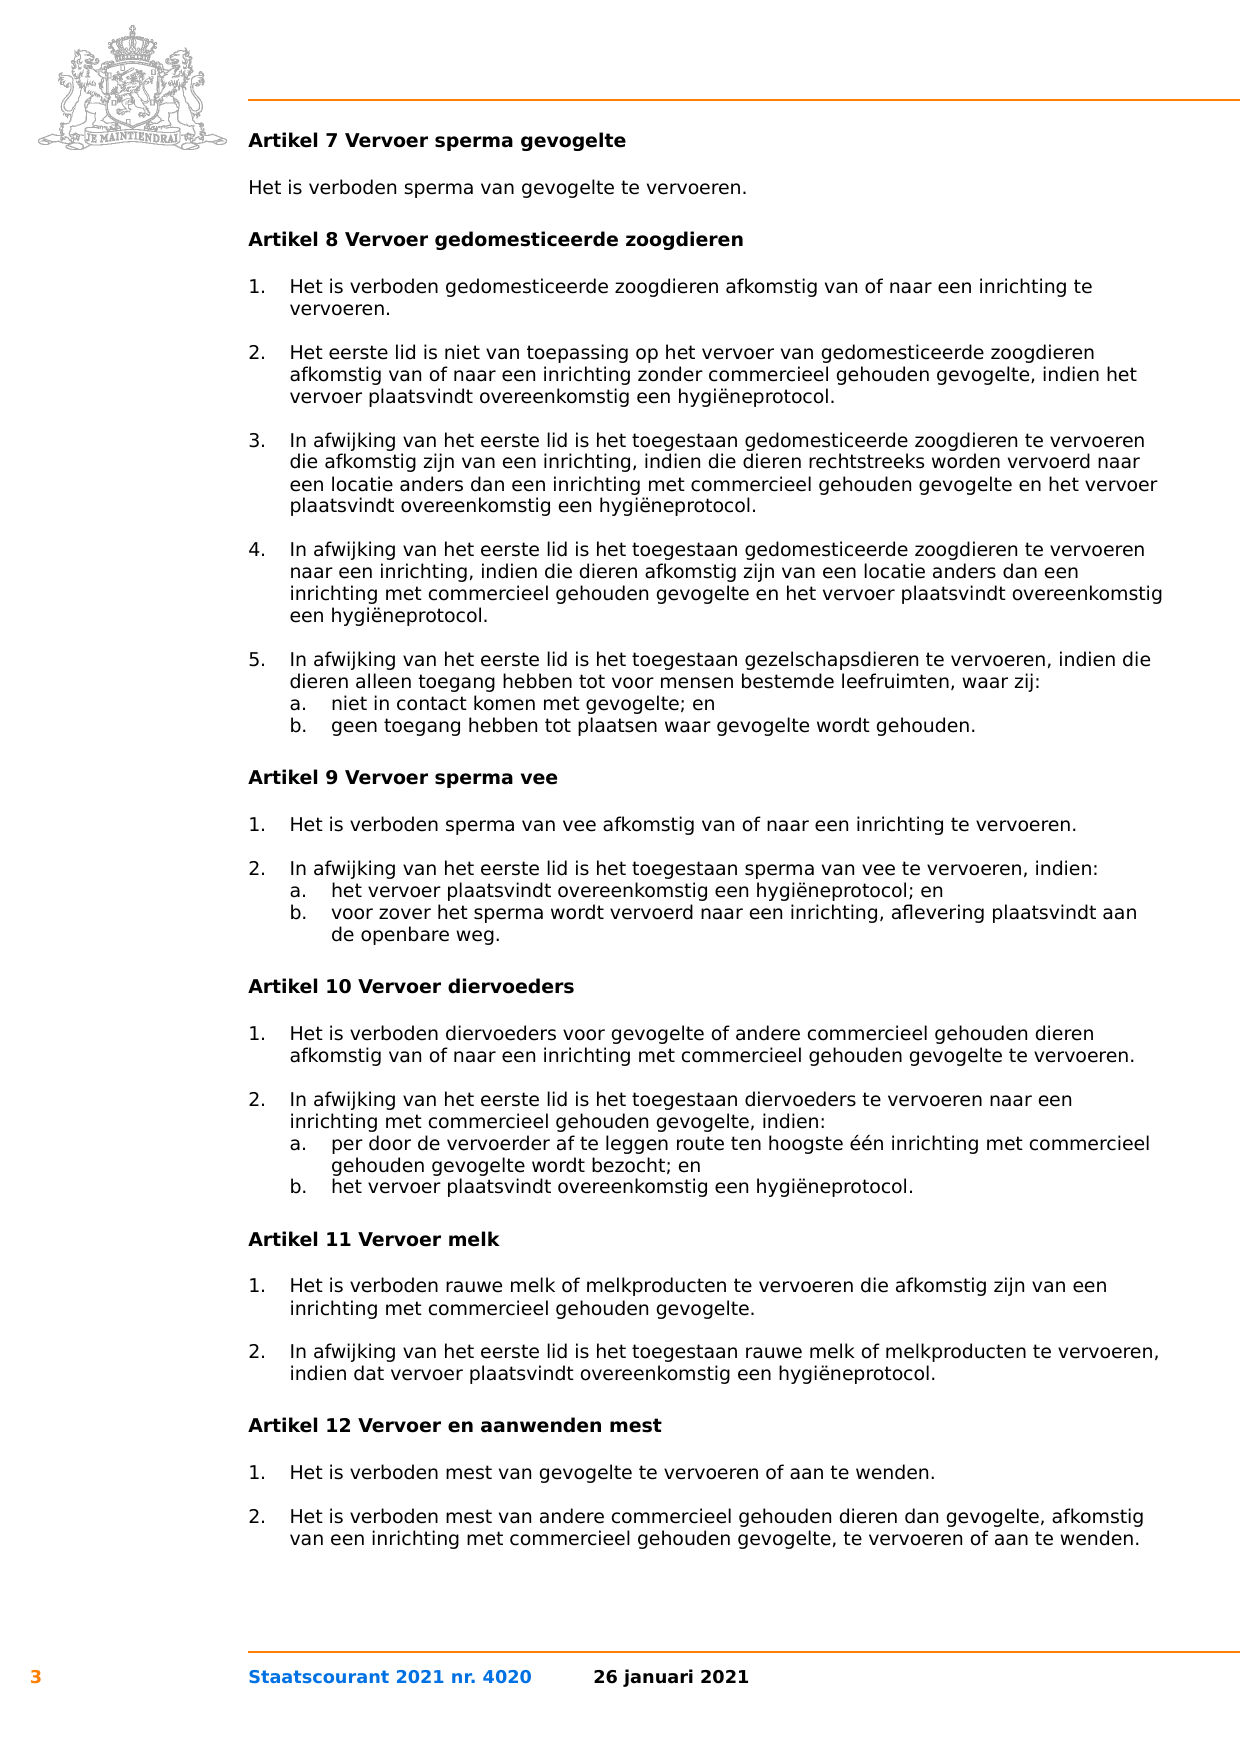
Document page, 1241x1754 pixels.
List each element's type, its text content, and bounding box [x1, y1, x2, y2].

text 2. Het eerste lid is niet van toepassing op het vervoer van gedomesticeerde zoogdieren afkomstig van of naar een inrichting zonder commercieel gehouden gevogelte, indien het vervoer plaatsvindt overeenkomstig een hygiëneprotocol. [248, 342, 1163, 408]
text b. het vervoer plaatsvindt overeenkomstig een hygiëneprotocol. [289, 1176, 1163, 1198]
text b. geen toegang hebben tot plaatsen waar gevogelte wordt gehouden. [289, 715, 1163, 737]
text 2. Het is verboden mest van andere commercieel gehouden dieren dan gevogelte, afkomstig van een inrichting met commercieel gehouden gevogelte, te vervoeren of aan te wenden. [248, 1506, 1163, 1550]
text 1. Het is verboden mest van gevogelte te vervoeren of aan te wenden. [248, 1462, 1163, 1484]
text 2. In afwijking van het eerste lid is het toegestaan rauwe melk of melkproducten te vervoeren, indien dat vervoer plaatsvindt overeenkomstig een hygiëneprotocol. [248, 1341, 1163, 1385]
text 2. In afwijking van het eerste lid is het toegestaan sperma van vee te vervoeren, indien: [248, 858, 1163, 880]
text 4. In afwijking van het eerste lid is het toegestaan gedomesticeerde zoogdieren te vervoeren naar een inrichting, indien die dieren afkomstig zijn van een locatie anders dan een inrichting met commercieel gehouden gevogelte en het vervoer plaatsvindt overeenkomstig een hygiëneprotocol. [248, 539, 1163, 627]
text a. niet in contact komen met gevogelte; en [289, 693, 1163, 715]
text b. voor zover het sperma wordt vervoerd naar een inrichting, aflevering plaatsvindt aan de openbare weg. [289, 902, 1163, 946]
subtitle Artikel 12 Vervoer en aanwenden mest [248, 1415, 1163, 1437]
text a. het vervoer plaatsvindt overeenkomstig een hygiëneprotocol; en [289, 880, 1163, 902]
text 1. Het is verboden diervoeders voor gevogelte of andere commercieel gehouden dieren afkomstig van of naar een inrichting met commercieel gehouden gevogelte te vervoeren. [248, 1023, 1163, 1067]
text Het is verboden sperma van gevogelte te vervoeren. [248, 177, 1163, 199]
text 2. In afwijking van het eerste lid is het toegestaan diervoeders te vervoeren naar een inrichting met commercieel gehouden gevogelte, indien: [248, 1088, 1163, 1132]
subtitle Artikel 9 Vervoer sperma vee [248, 767, 1163, 789]
text 3. In afwijking van het eerste lid is het toegestaan gedomesticeerde zoogdieren te vervoeren die afkomstig zijn van een inrichting, indien die dieren rechtstreeks worden vervoerd naar een locatie anders dan een inrichting met commercieel gehouden gevogelte en het vervoer plaatsvindt overeenkomstig een hygiëneprotocol. [248, 429, 1163, 517]
text 1. Het is verboden rauwe melk of melkproducten te vervoeren die afkomstig zijn van een inrichting met commercieel gehouden gevogelte. [248, 1275, 1163, 1319]
subtitle Artikel 7 Vervoer sperma gevogelte [248, 130, 1163, 152]
subtitle Artikel 10 Vervoer diervoeders [248, 976, 1163, 998]
text a. per door de vervoerder af te leggen route ten hoogste één inrichting met commercieel gehouden gevogelte wordt bezocht; en [289, 1132, 1163, 1176]
text 5. In afwijking van het eerste lid is het toegestaan gezelschapsdieren te vervoeren, indien die dieren alleen toegang hebben tot voor mensen bestemde leefruimten, waar zij: [248, 649, 1163, 693]
subtitle Artikel 8 Vervoer gedomesticeerde zoogdieren [248, 229, 1163, 251]
text 1. Het is verboden gedomesticeerde zoogdieren afkomstig van of naar een inrichting te vervoeren. [248, 276, 1163, 320]
picture [38, 25, 227, 150]
text 1. Het is verboden sperma van vee afkomstig van of naar een inrichting te vervoeren. [248, 814, 1163, 836]
subtitle Artikel 11 Vervoer melk [248, 1228, 1163, 1250]
